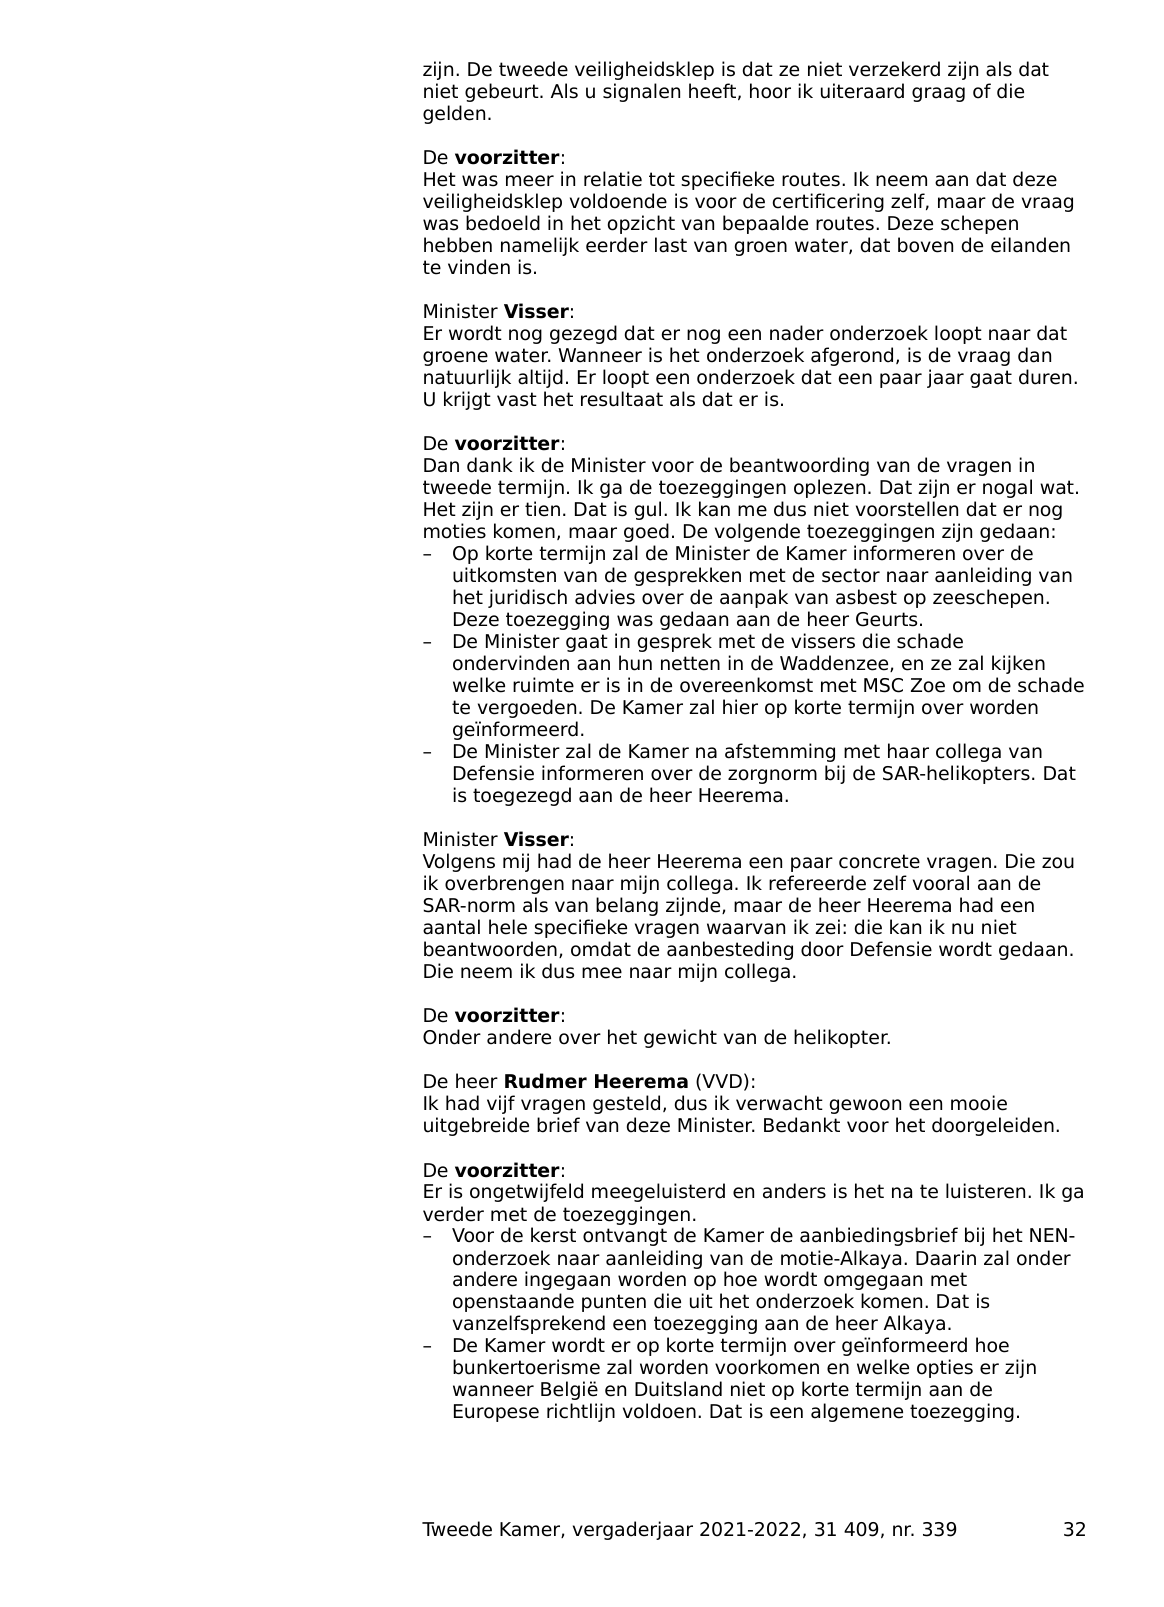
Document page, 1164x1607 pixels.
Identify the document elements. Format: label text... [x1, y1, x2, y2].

text Minister Visser: [422, 829, 1087, 851]
text Minister Visser: [422, 301, 1087, 323]
text Er is ongetwijfeld meegeluisterd en anders is het na te luisteren. Ik ga verder met de toezeggingen. [422, 1181, 1087, 1225]
text Volgens mij had de heer Heerema een paar concrete vragen. Die zou ik overbrengen naar mijn collega. Ik refereerde zelf vooral aan de SAR-norm als van belang zijnde, maar de heer Heerema had een aantal hele specifieke vragen waarvan ik zei: die kan ik nu niet beantwoorden, omdat de aanbesteding door Defensie wordt gedaan. Die neem ik dus mee naar mijn collega. [422, 851, 1087, 983]
text De voorzitter: [422, 1005, 1087, 1027]
text Onder andere over het gewicht van de helikopter. [422, 1027, 1087, 1049]
text – Voor de kerst ontvangt de Kamer de aanbiedingsbrief bij het NEN-onderzoek naar aanleiding van de motie-Alkaya. Daarin zal onder andere ingegaan worden op hoe wordt omgegaan met openstaande punten die uit het onderzoek komen. Dat is vanzelfsprekend een toezegging aan de heer Alkaya. [422, 1225, 1087, 1335]
text – Op korte termijn zal de Minister de Kamer informeren over de uitkomsten van de gesprekken met de sector naar aanleiding van het juridisch advies over de aanpak van asbest op zeeschepen. Deze toezegging was gedaan aan de heer Geurts. [422, 543, 1087, 631]
text Het was meer in relatie tot specifieke routes. Ik neem aan dat deze veiligheidsklep voldoende is voor de certificering zelf, maar de vraag was bedoeld in het opzicht van bepaalde routes. Deze schepen hebben namelijk eerder last van groen water, dat boven de eilanden te vinden is. [422, 169, 1087, 279]
text zijn. De tweede veiligheidsklep is dat ze niet verzekerd zijn als dat niet gebeurt. Als u signalen heeft, hoor ik uiteraard graag of die gelden. [422, 59, 1087, 125]
text Ik had vijf vragen gesteld, dus ik verwacht gewoon een mooie uitgebreide brief van deze Minister. Bedankt voor het doorgeleiden. [422, 1093, 1087, 1137]
text – De Minister zal de Kamer na afstemming met haar collega van Defensie informeren over de zorgnorm bij de SAR-helikopters. Dat is toegezegd aan de heer Heerema. [422, 741, 1087, 807]
text De voorzitter: [422, 1159, 1087, 1181]
text – De Minister gaat in gesprek met de vissers die schade ondervinden aan hun netten in de Waddenzee, en ze zal kijken welke ruimte er is in de overeenkomst met MSC Zoe om de schade te vergoeden. De Kamer zal hier op korte termijn over worden geïnformeerd. [422, 631, 1087, 741]
text De voorzitter: [422, 433, 1087, 455]
text Dan dank ik de Minister voor de beantwoording van de vragen in tweede termijn. Ik ga de toezeggingen oplezen. Dat zijn er nogal wat. Het zijn er tien. Dat is gul. Ik kan me dus niet voorstellen dat er nog moties komen, maar goed. De volgende toezeggingen zijn gedaan: [422, 455, 1087, 543]
text – De Kamer wordt er op korte termijn over geïnformeerd hoe bunkertoerisme zal worden voorkomen en welke opties er zijn wanneer België en Duitsland niet op korte termijn aan de Europese richtlijn voldoen. Dat is een algemene toezegging. [422, 1335, 1087, 1423]
text De voorzitter: [422, 147, 1087, 169]
text De heer Rudmer Heerema (VVD): [422, 1071, 1087, 1093]
text Er wordt nog gezegd dat er nog een nader onderzoek loopt naar dat groene water. Wanneer is het onderzoek afgerond, is de vraag dan natuurlijk altijd. Er loopt een onderzoek dat een paar jaar gaat duren. U krijgt vast het resultaat als dat er is. [422, 323, 1087, 411]
